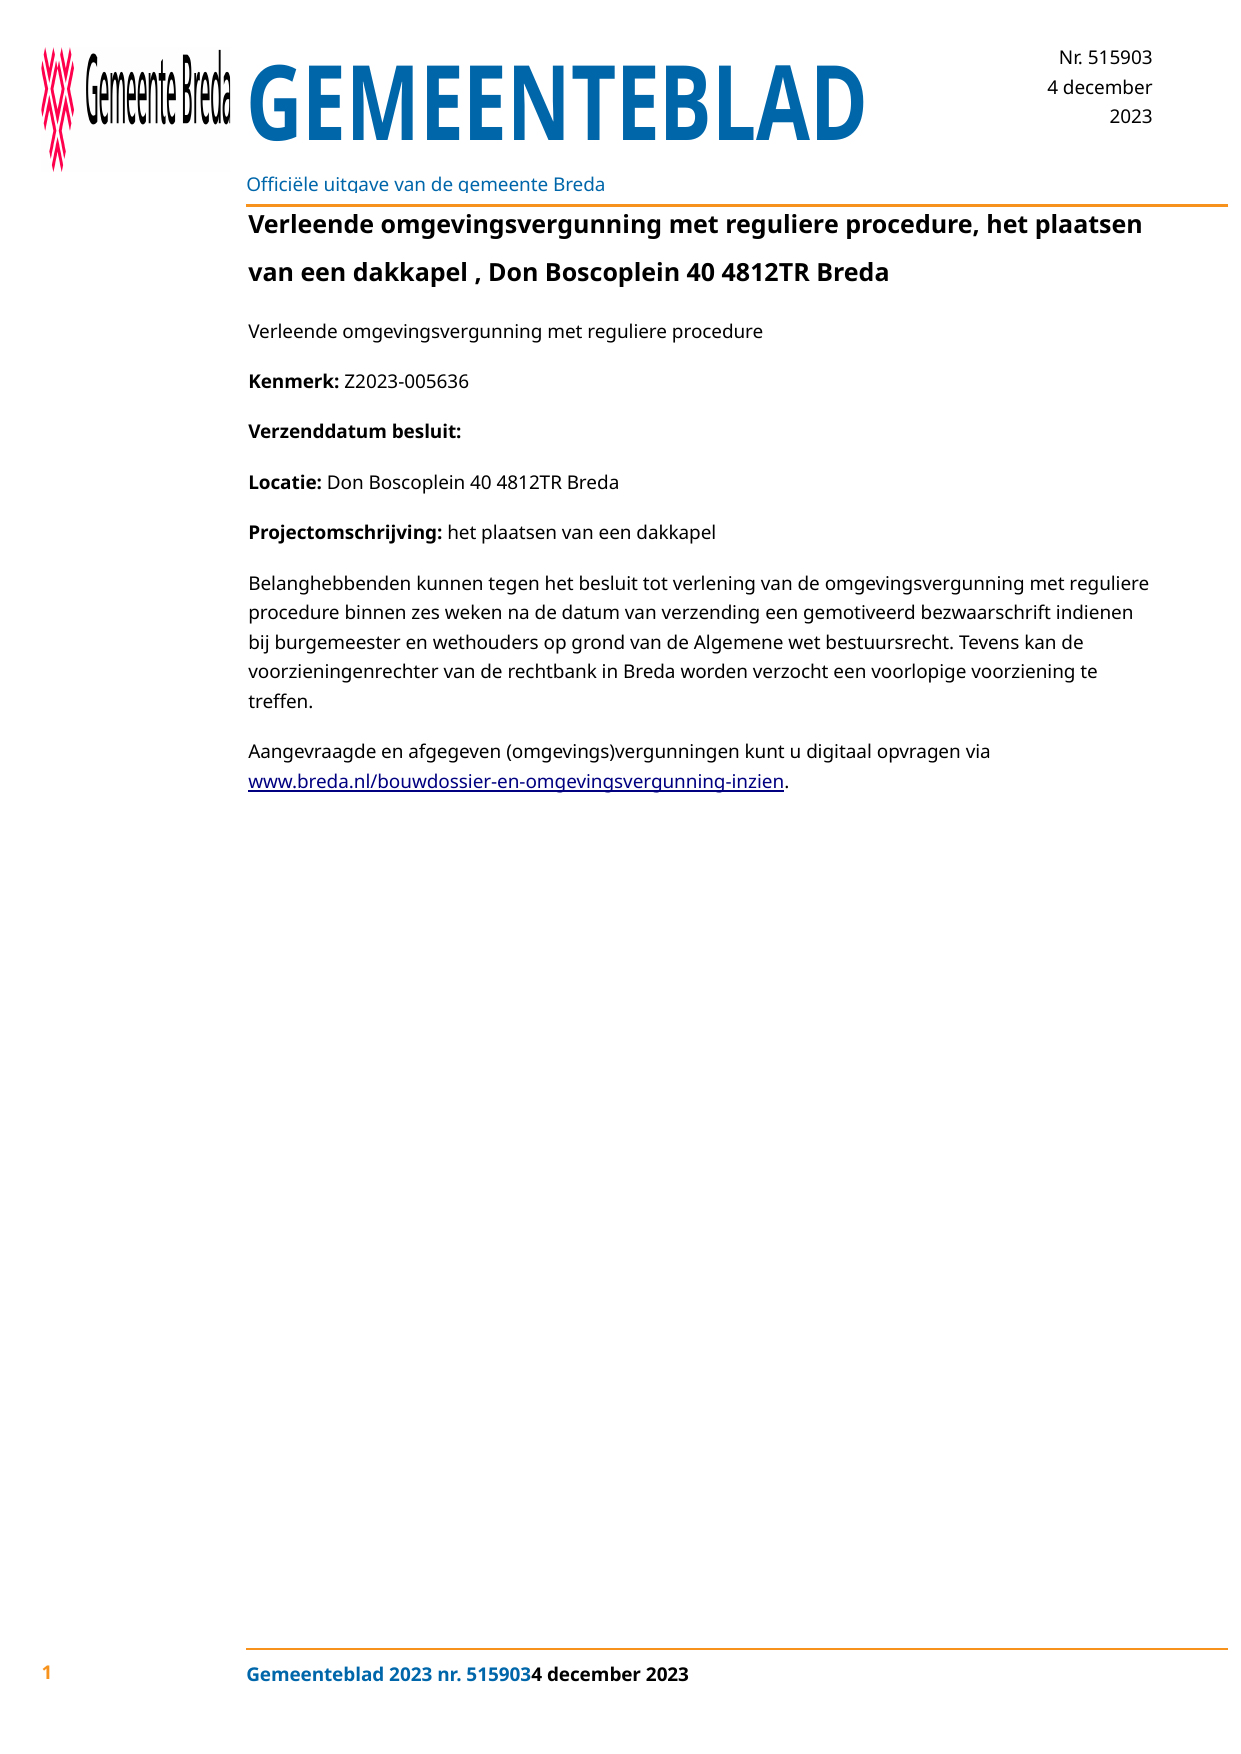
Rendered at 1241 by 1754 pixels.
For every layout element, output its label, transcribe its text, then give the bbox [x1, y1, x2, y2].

text Aangevraagde en afgegeven (omgevings)vergunningen kunt u digitaal opvragen via www.breda.nl/bouwdossier-en-omgevingsvergunning-inzien. [248, 739, 1152, 794]
text Locatie: Don Boscoplein 40 4812TR Breda [248, 469, 1152, 495]
text Projectomschrijving: het plaatsen van een dakkapel [248, 519, 1152, 545]
text Belanghebbenden kunnen tegen het besluit tot verlening van de omgevingsvergunning met reguliere procedure binnen zes weken na de datum van verzending een gemotiveerd bezwaarschrift indienen bij burgemeester en wethouders op grond van de Algemene wet bestuursrecht. Tevens kan de voorzieningenrechter van de rechtbank in Breda worden verzocht een voorlopige voorziening te treffen. [248, 570, 1152, 714]
picture [41, 47, 231, 172]
text Verleende omgevingsvergunning met reguliere procedure [248, 318, 1152, 344]
text Verleende omgevingsvergunning met reguliere procedure, het plaatsen van een dakkapel , Don Boscoplein 40 4812TR Breda [248, 207, 1152, 288]
text Verzenddatum besluit: [248, 419, 1152, 444]
text Kenmerk: Z2023-005636 [248, 368, 1152, 394]
